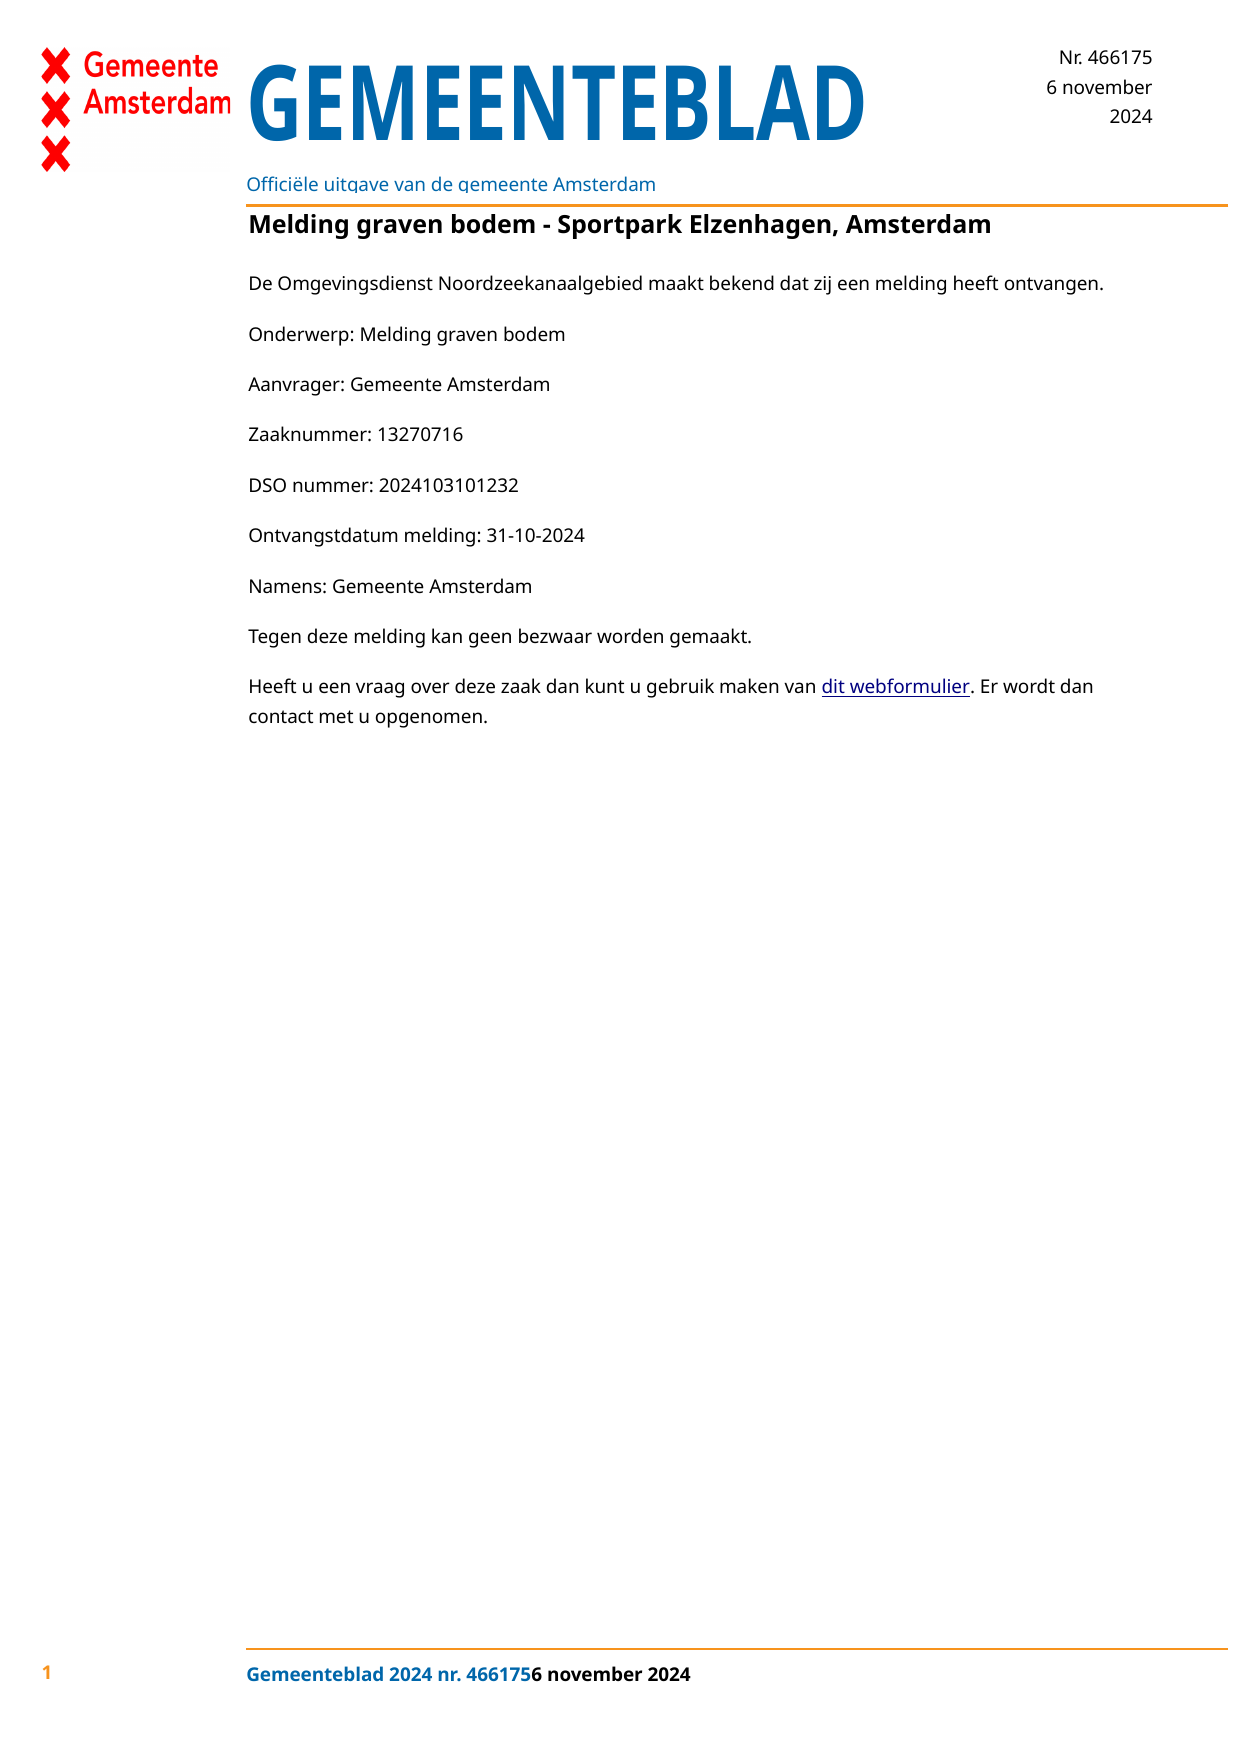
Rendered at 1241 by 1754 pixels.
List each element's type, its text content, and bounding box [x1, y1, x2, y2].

text DSO nummer: 2024103101232 [248, 472, 1152, 498]
text Ontvangstdatum melding: 31-10-2024 [248, 522, 1152, 548]
text Zaaknummer: 13270716 [248, 422, 1152, 447]
text Aanvrager: Gemeente Amsterdam [248, 371, 1152, 397]
text De Omgevingsdienst Noordzeekanaalgebied maakt bekend dat zij een melding heeft ontvangen. [248, 270, 1152, 296]
text Namens: Gemeente Amsterdam [248, 573, 1152, 598]
picture [41, 47, 231, 172]
text Onderwerp: Melding graven bodem [248, 321, 1152, 346]
text Melding graven bodem - Sportpark Elzenhagen, Amsterdam [248, 207, 1152, 241]
text Tegen deze melding kan geen bezwaar worden gemaakt. [248, 623, 1152, 649]
text Heeft u een vraag over deze zaak dan kunt u gebruik maken van dit webformulier. Er wordt dan contact met u opgenomen. [248, 674, 1152, 729]
